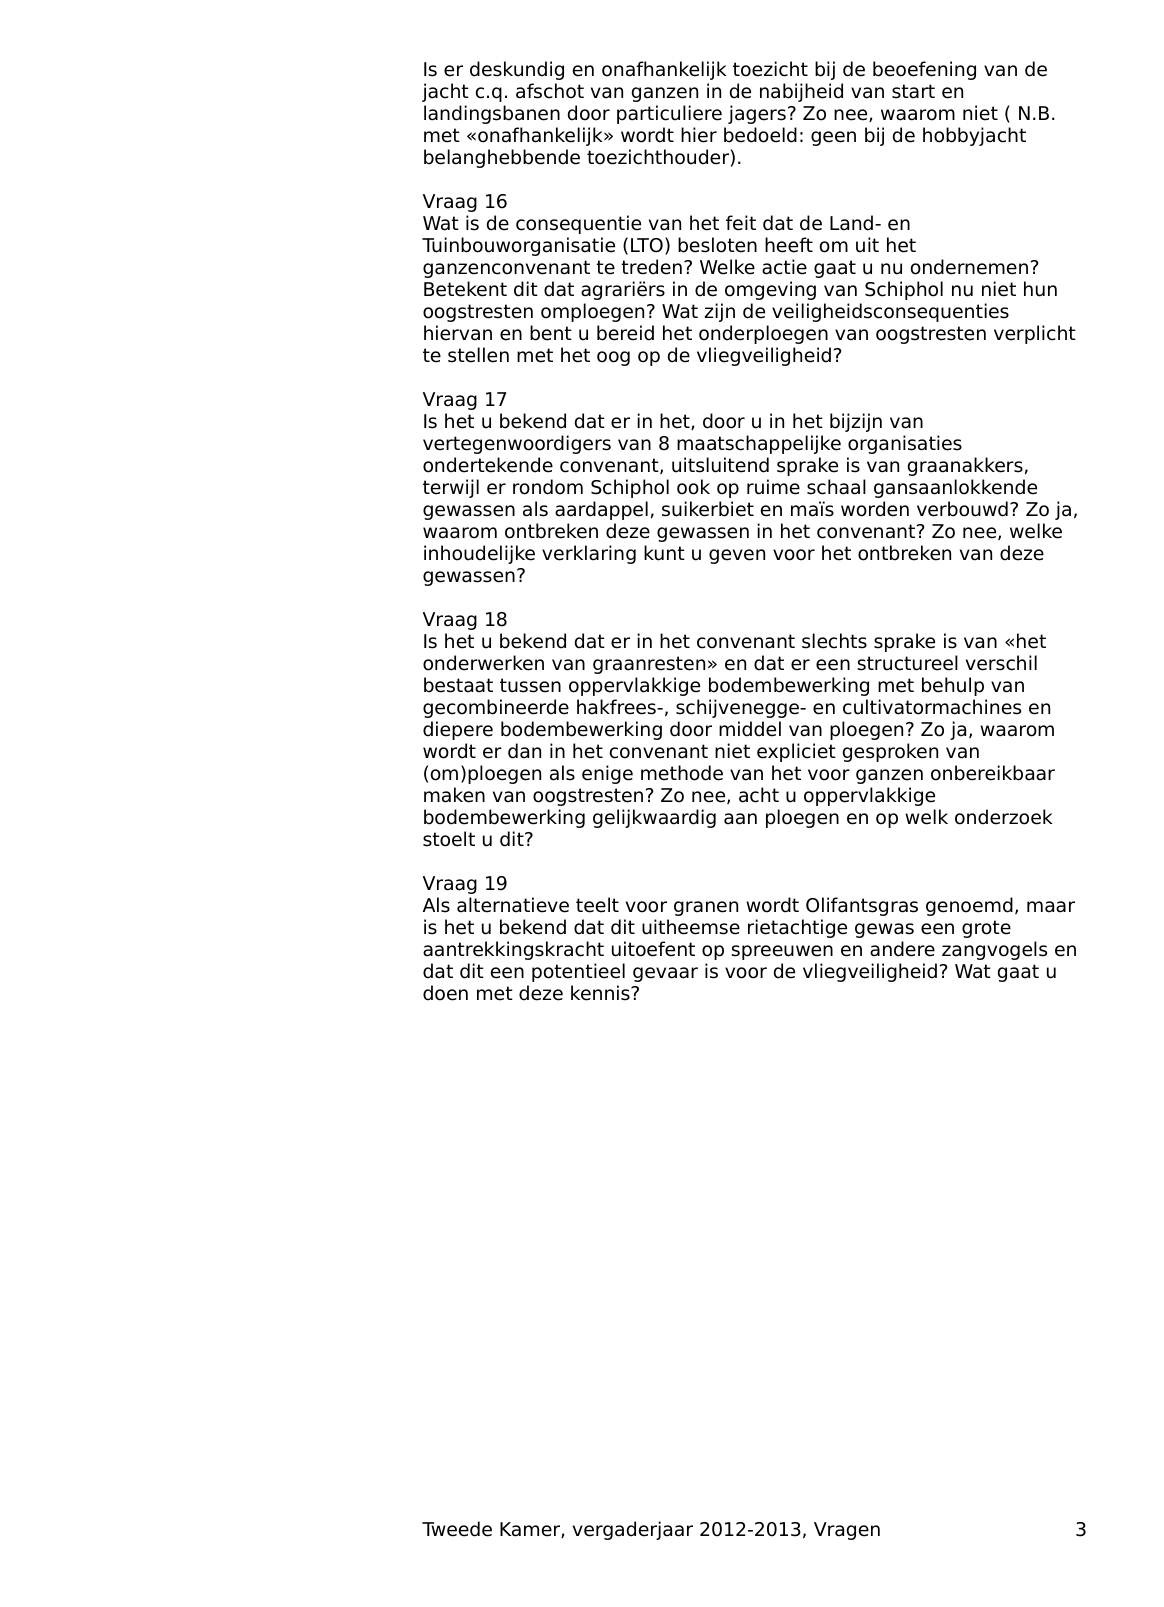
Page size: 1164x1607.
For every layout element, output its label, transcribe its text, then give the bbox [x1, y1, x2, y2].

text Vraag 18 [422, 609, 1087, 631]
text Is er deskundig en onafhankelijk toezicht bij de beoefening van de jacht c.q. afschot van ganzen in de nabijheid van start en landingsbanen door particuliere jagers? Zo nee, waarom niet ( N.B. met «onafhankelijk» wordt hier bedoeld: geen bij de hobbyjacht belanghebbende toezichthouder). [422, 59, 1087, 169]
text Is het u bekend dat er in het convenant slechts sprake is van «het onderwerken van graanresten» en dat er een structureel verschil bestaat tussen oppervlakkige bodembewerking met behulp van gecombineerde hakfrees-, schijvenegge- en cultivatormachines en diepere bodembewerking door middel van ploegen? Zo ja, waarom wordt er dan in het convenant niet expliciet gesproken van (om)ploegen als enige methode van het voor ganzen onbereikbaar maken van oogstresten? Zo nee, acht u oppervlakkige bodembewerking gelijkwaardig aan ploegen en op welk onderzoek stoelt u dit? [422, 631, 1087, 851]
text Vraag 16 [422, 191, 1087, 213]
text Vraag 17 [422, 389, 1087, 411]
text Als alternatieve teelt voor granen wordt Olifantsgras genoemd, maar is het u bekend dat dit uitheemse rietachtige gewas een grote aantrekkingskracht uitoefent op spreeuwen en andere zangvogels en dat dit een potentieel gevaar is voor de vliegveiligheid? Wat gaat u doen met deze kennis? [422, 895, 1087, 1005]
text Is het u bekend dat er in het, door u in het bijzijn van vertegenwoordigers van 8 maatschappelijke organisaties ondertekende convenant, uitsluitend sprake is van graanakkers, terwijl er rondom Schiphol ook op ruime schaal gansaanlokkende gewassen als aardappel, suikerbiet en maïs worden verbouwd? Zo ja, waarom ontbreken deze gewassen in het convenant? Zo nee, welke inhoudelijke verklaring kunt u geven voor het ontbreken van deze gewassen? [422, 411, 1087, 587]
text Vraag 19 [422, 873, 1087, 895]
text Wat is de consequentie van het feit dat de Land- en Tuinbouworganisatie (LTO) besloten heeft om uit het ganzenconvenant te treden? Welke actie gaat u nu ondernemen? Betekent dit dat agrariërs in de omgeving van Schiphol nu niet hun oogstresten omploegen? Wat zijn de veiligheidsconsequenties hiervan en bent u bereid het onderploegen van oogstresten verplicht te stellen met het oog op de vliegveiligheid? [422, 213, 1087, 367]
